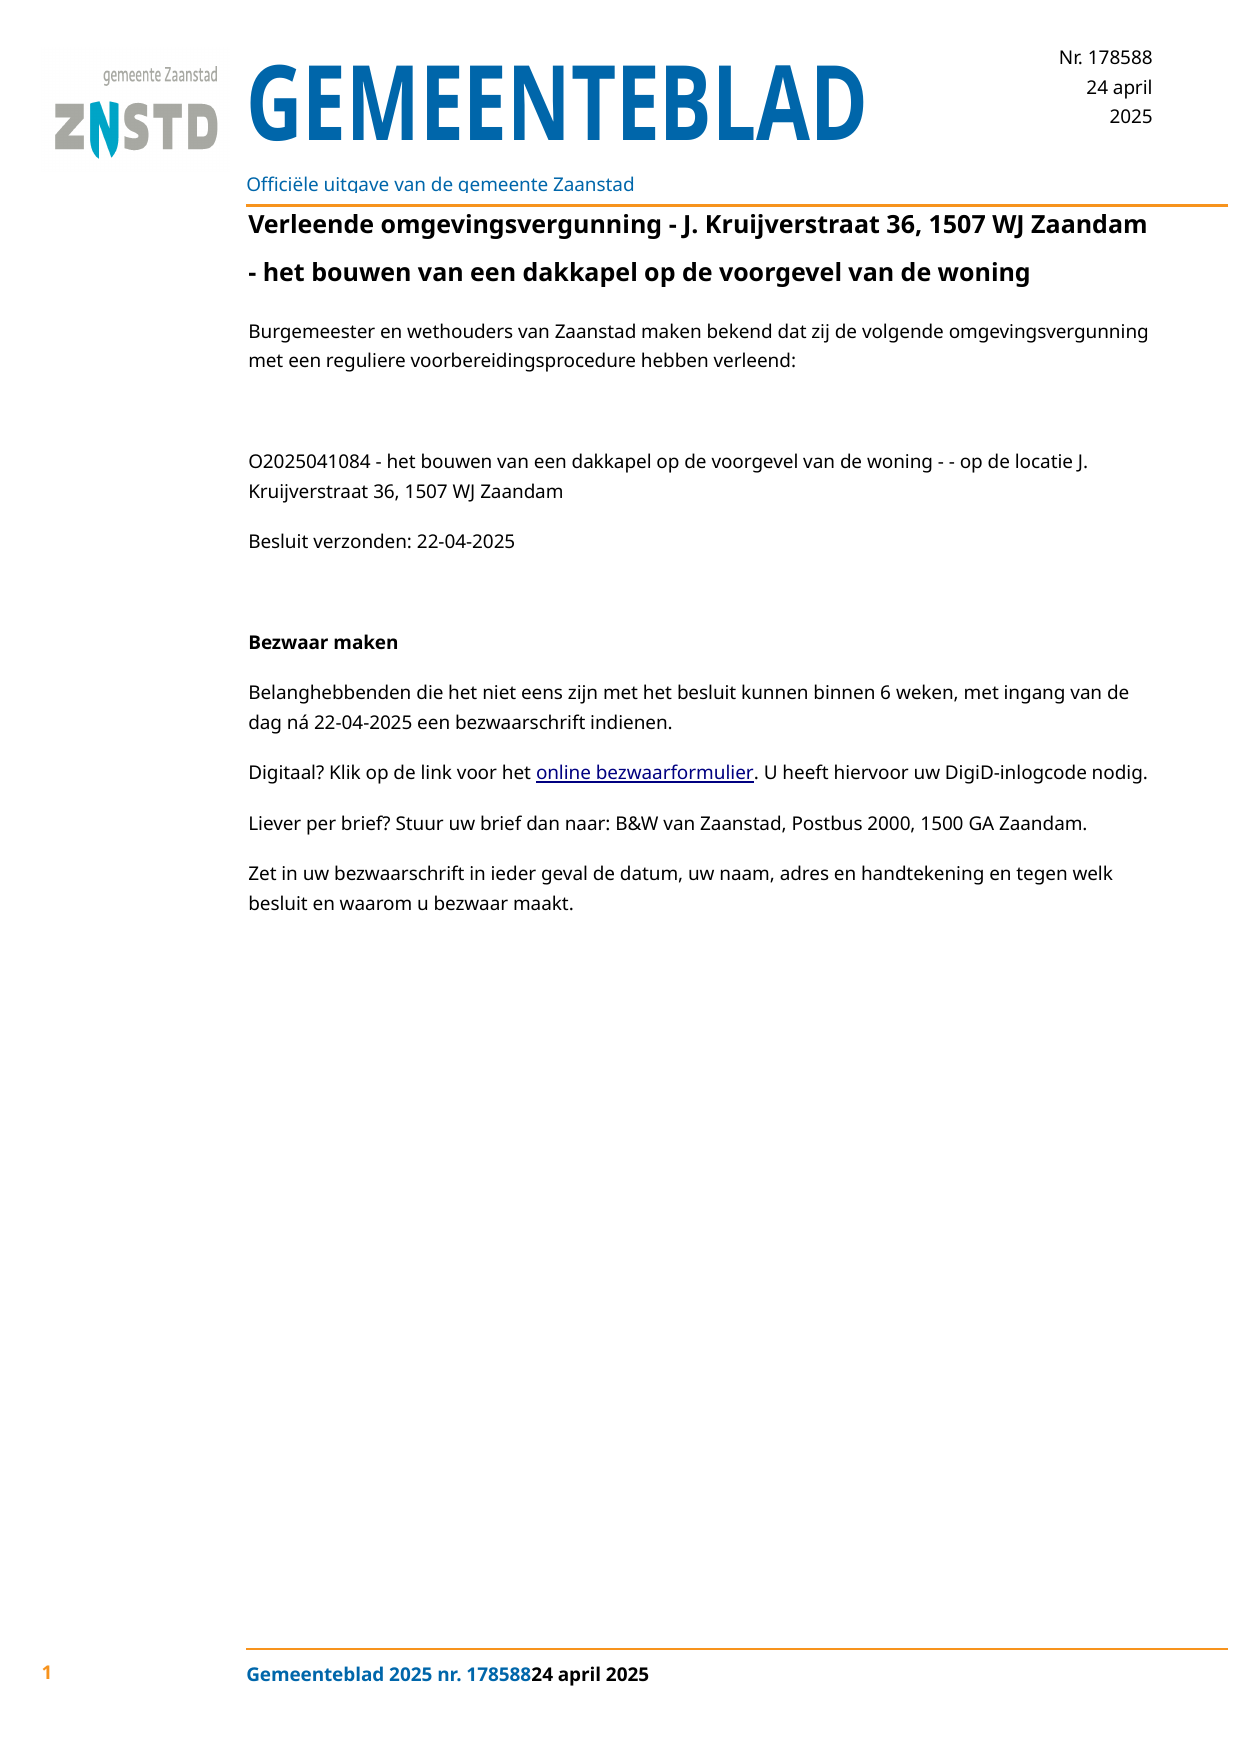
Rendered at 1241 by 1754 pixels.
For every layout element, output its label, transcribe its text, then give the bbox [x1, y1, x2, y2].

text O2025041084 - het bouwen van een dakkapel op de voorgevel van de woning - - op de locatie J. Kruijverstraat 36, 1507 WJ Zaandam [248, 448, 1152, 504]
text Liever per brief? Stuur uw brief dan naar: B&W van Zaanstad, Postbus 2000, 1500 GA Zaandam. [248, 810, 1152, 836]
text Besluit verzonden: 22-04-2025 [248, 528, 1152, 554]
picture [41, 47, 231, 172]
text Verleende omgevingsvergunning - J. Kruijverstraat 36, 1507 WJ Zaandam - het bouwen van een dakkapel op de voorgevel van de woning [248, 207, 1152, 288]
text Belanghebbenden die het niet eens zijn met het besluit kunnen binnen 6 weken, met ingang van de dag ná 22-04-2025 een bezwaarschrift indienen. [248, 679, 1152, 735]
text Burgemeester en wethouders van Zaanstad maken bekend dat zij de volgende omgevingsvergunning met een reguliere voorbereidingsprocedure hebben verleend: [248, 318, 1152, 373]
text Zet in uw bezwaarschrift in ieder geval de datum, uw naam, adres en handtekening en tegen welk besluit en waarom u bezwaar maakt. [248, 860, 1152, 916]
text Digitaal? Klik op de link voor het online bezwaarformulier. U heeft hiervoor uw DigiD-inlogcode nodig. [248, 759, 1152, 785]
text Bezwaar maken [248, 629, 1152, 655]
